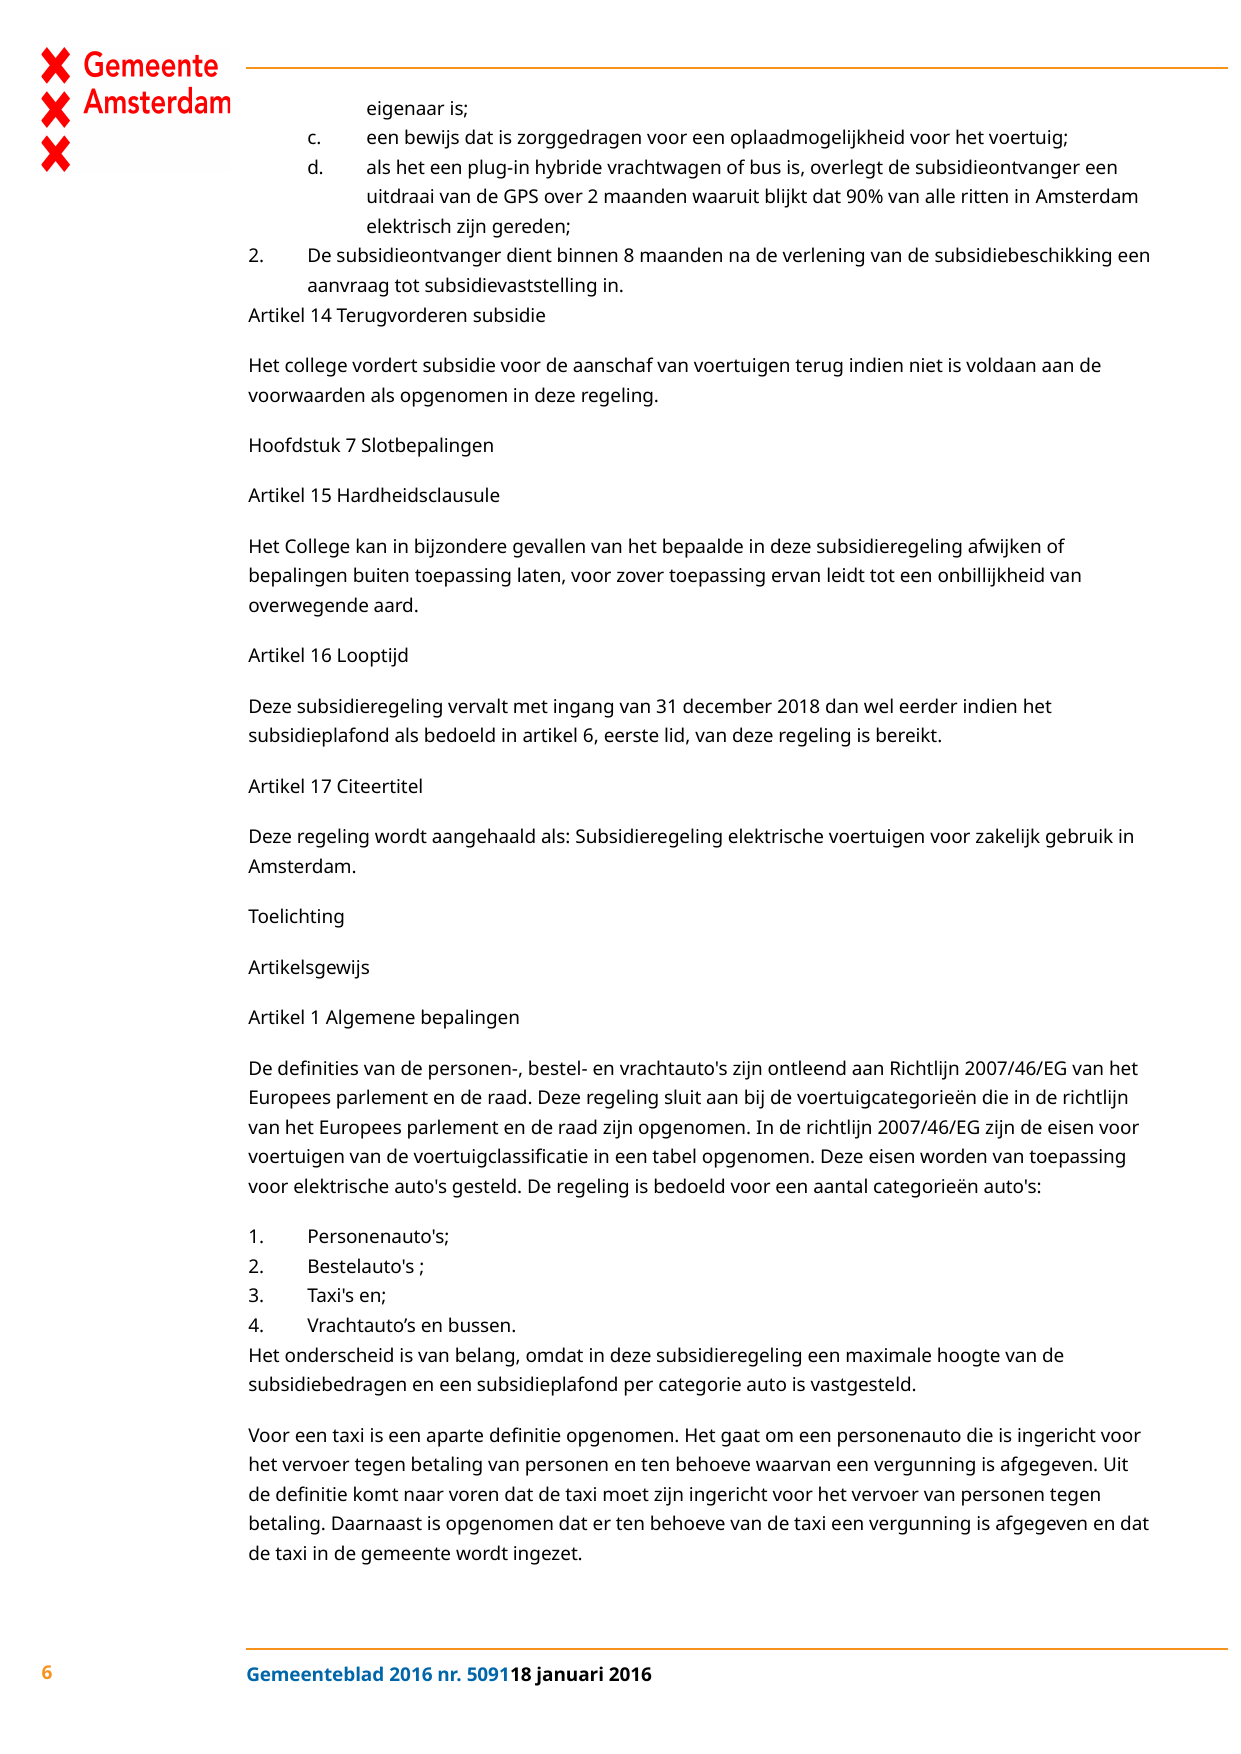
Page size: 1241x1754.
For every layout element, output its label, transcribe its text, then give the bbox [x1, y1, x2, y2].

list Bestelauto's ; [248, 1253, 1152, 1279]
text Artikel 1 Algemene bepalingen [248, 1004, 1152, 1030]
text Voor een taxi is een aparte definitie opgenomen. Het gaat om een personenauto die is ingericht voor het vervoer tegen betaling van personen en ten behoeve waarvan een vergunning is afgegeven. Uit de definitie komt naar voren dat de taxi moet zijn ingericht voor het vervoer van personen tegen betaling. Daarnaast is opgenomen dat er ten behoeve van de taxi een vergunning is afgegeven en dat de taxi in de gemeente wordt ingezet. [248, 1422, 1152, 1566]
text Het College kan in bijzondere gevallen van het bepaalde in deze subsidieregeling afwijken of bepalingen buiten toepassing laten, voor zover toepassing ervan leidt tot een onbillijkheid van overwegende aard. [248, 533, 1152, 618]
text Artikel 16 Looptijd [248, 643, 1152, 668]
list De subsidieontvanger dient binnen 8 maanden na de verlening van de subsidiebeschikking een aanvraag tot subsidievaststelling in. [248, 243, 1152, 298]
list Vrachtauto’s en bussen. [248, 1312, 1152, 1338]
text Artikel 17 Citeertitel [248, 773, 1152, 799]
text Deze regeling wordt aangehaald als: Subsidieregeling elektrische voertuigen voor zakelijk gebruik in Amsterdam. [248, 823, 1152, 879]
picture [41, 47, 231, 172]
text Het onderscheid is van belang, omdat in deze subsidieregeling een maximale hoogte van de subsidiebedragen en een subsidieplafond per categorie auto is vastgesteld. [248, 1342, 1152, 1397]
list een bewijs dat is zorggedragen voor een oplaadmogelijkheid voor het voertuig; [307, 124, 1152, 150]
list eigenaar is; [307, 95, 1152, 121]
text Hoofdstuk 7 Slotbepalingen [248, 432, 1152, 458]
text Artikelsgewijs [248, 954, 1152, 980]
text Het college vordert subsidie voor de aanschaf van voertuigen terug indien niet is voldaan aan de voorwaarden als opgenomen in deze regeling. [248, 352, 1152, 408]
text Artikel 14 Terugvorderen subsidie [248, 302, 1152, 328]
list Personenauto's; [248, 1223, 1152, 1249]
list Taxi's en; [248, 1283, 1152, 1308]
text Toelichting [248, 903, 1152, 929]
text Artikel 15 Hardheidsclausule [248, 483, 1152, 508]
text De definities van de personen-, bestel- en vrachtauto's zijn ontleend aan Richtlijn 2007/46/EG van het Europees parlement en de raad. Deze regeling sluit aan bij de voertuigcategorieën die in de richtlijn van het Europees parlement en de raad zijn opgenomen. In de richtlijn 2007/46/EG zijn de eisen voor voertuigen van de voertuigclassificatie in een tabel opgenomen. Deze eisen worden van toepassing voor elektrische auto's gesteld. De regeling is bedoeld voor een aantal categorieën auto's: [248, 1055, 1152, 1199]
list als het een plug-in hybride vrachtwagen of bus is, overlegt de subsidieontvanger een uitdraai van de GPS over 2 maanden waaruit blijkt dat 90% van alle ritten in Amsterdam elektrisch zijn gereden; [307, 154, 1152, 239]
text Deze subsidieregeling vervalt met ingang van 31 december 2018 dan wel eerder indien het subsidieplafond als bedoeld in artikel 6, eerste lid, van deze regeling is bereikt. [248, 693, 1152, 748]
